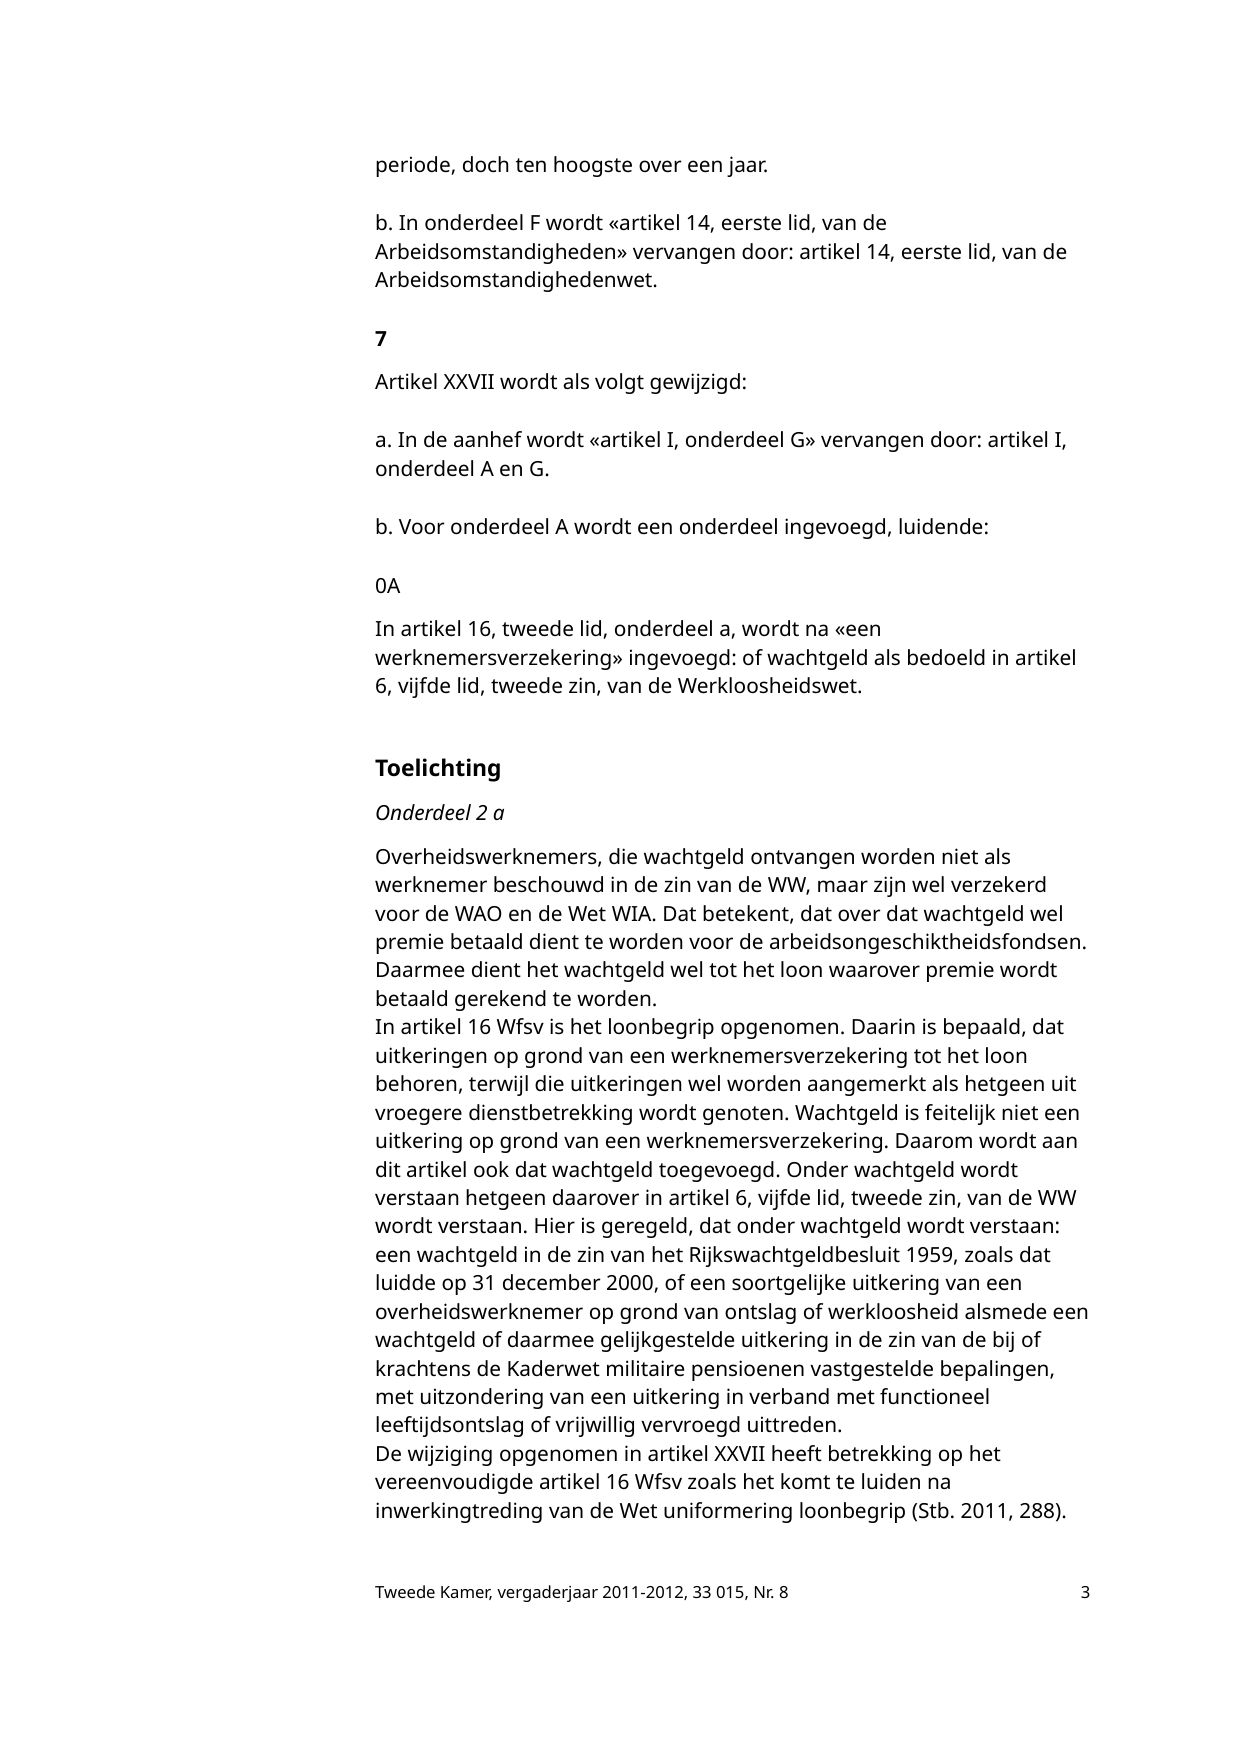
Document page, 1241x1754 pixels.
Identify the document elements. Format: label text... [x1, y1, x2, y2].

text b. Voor onderdeel A wordt een onderdeel ingevoegd, luidende: [375, 512, 1090, 541]
text Onderdeel 2 a [375, 798, 1090, 827]
text periode, doch ten hoogste over een jaar. [375, 150, 1090, 178]
subtitle Toelichting [375, 752, 1090, 783]
text In artikel 16 Wfsv is het loonbegrip opgenomen. Daarin is bepaald, dat uitkeringen op grond van een werknemersverzekering tot het loon behoren, terwijl die uitkeringen wel worden aangemerkt als hetgeen uit vroegere dienstbetrekking wordt genoten. Wachtgeld is feitelijk niet een uitkering op grond van een werknemersverzekering. Daarom wordt aan dit artikel ook dat wachtgeld toegevoegd. Onder wachtgeld wordt verstaan hetgeen daarover in artikel 6, vijfde lid, tweede zin, van de WW wordt verstaan. Hier is geregeld, dat onder wachtgeld wordt verstaan: een wachtgeld in de zin van het Rijkswachtgeldbesluit 1959, zoals dat luidde op 31 december 2000, of een soortgelijke uitkering van een overheidswerknemer op grond van ontslag of werkloosheid alsmede een wachtgeld of daarmee gelijkgestelde uitkering in de zin van de bij of krachtens de Kaderwet militaire pensioenen vastgestelde bepalingen, met uitzondering van een uitkering in verband met functioneel leeftijdsontslag of vrijwillig vervroegd uittreden. [375, 1012, 1090, 1439]
text b. In onderdeel F wordt «artikel 14, eerste lid, van de Arbeidsomstandigheden» vervangen door: artikel 14, eerste lid, van de Arbeidsomstandighedenwet. [375, 208, 1090, 294]
text 7 [375, 324, 1090, 352]
text Artikel XXVII wordt als volgt gewijzigd: [375, 367, 1090, 396]
text a. In de aanhef wordt «artikel I, onderdeel G» vervangen door: artikel I, onderdeel A en G. [375, 426, 1090, 482]
text Overheidswerknemers, die wachtgeld ontvangen worden niet als werknemer beschouwd in de zin van de WW, maar zijn wel verzekerd voor de WAO en de Wet WIA. Dat betekent, dat over dat wachtgeld wel premie betaald dient te worden voor de arbeidsongeschiktheidsfondsen. Daarmee dient het wachtgeld wel tot het loon waarover premie wordt betaald gerekend te worden. [375, 842, 1090, 1012]
text 0A [375, 571, 1090, 599]
text De wijziging opgenomen in artikel XXVII heeft betrekking op het vereenvoudigde artikel 16 Wfsv zoals het komt te luiden na inwerkingtreding van de Wet uniformering loonbegrip (Stb. 2011, 288). [375, 1439, 1090, 1524]
text In artikel 16, tweede lid, onderdeel a, wordt na «een werknemersverzekering» ingevoegd: of wachtgeld als bedoeld in artikel 6, vijfde lid, tweede zin, van de Werkloosheidswet. [375, 614, 1090, 700]
